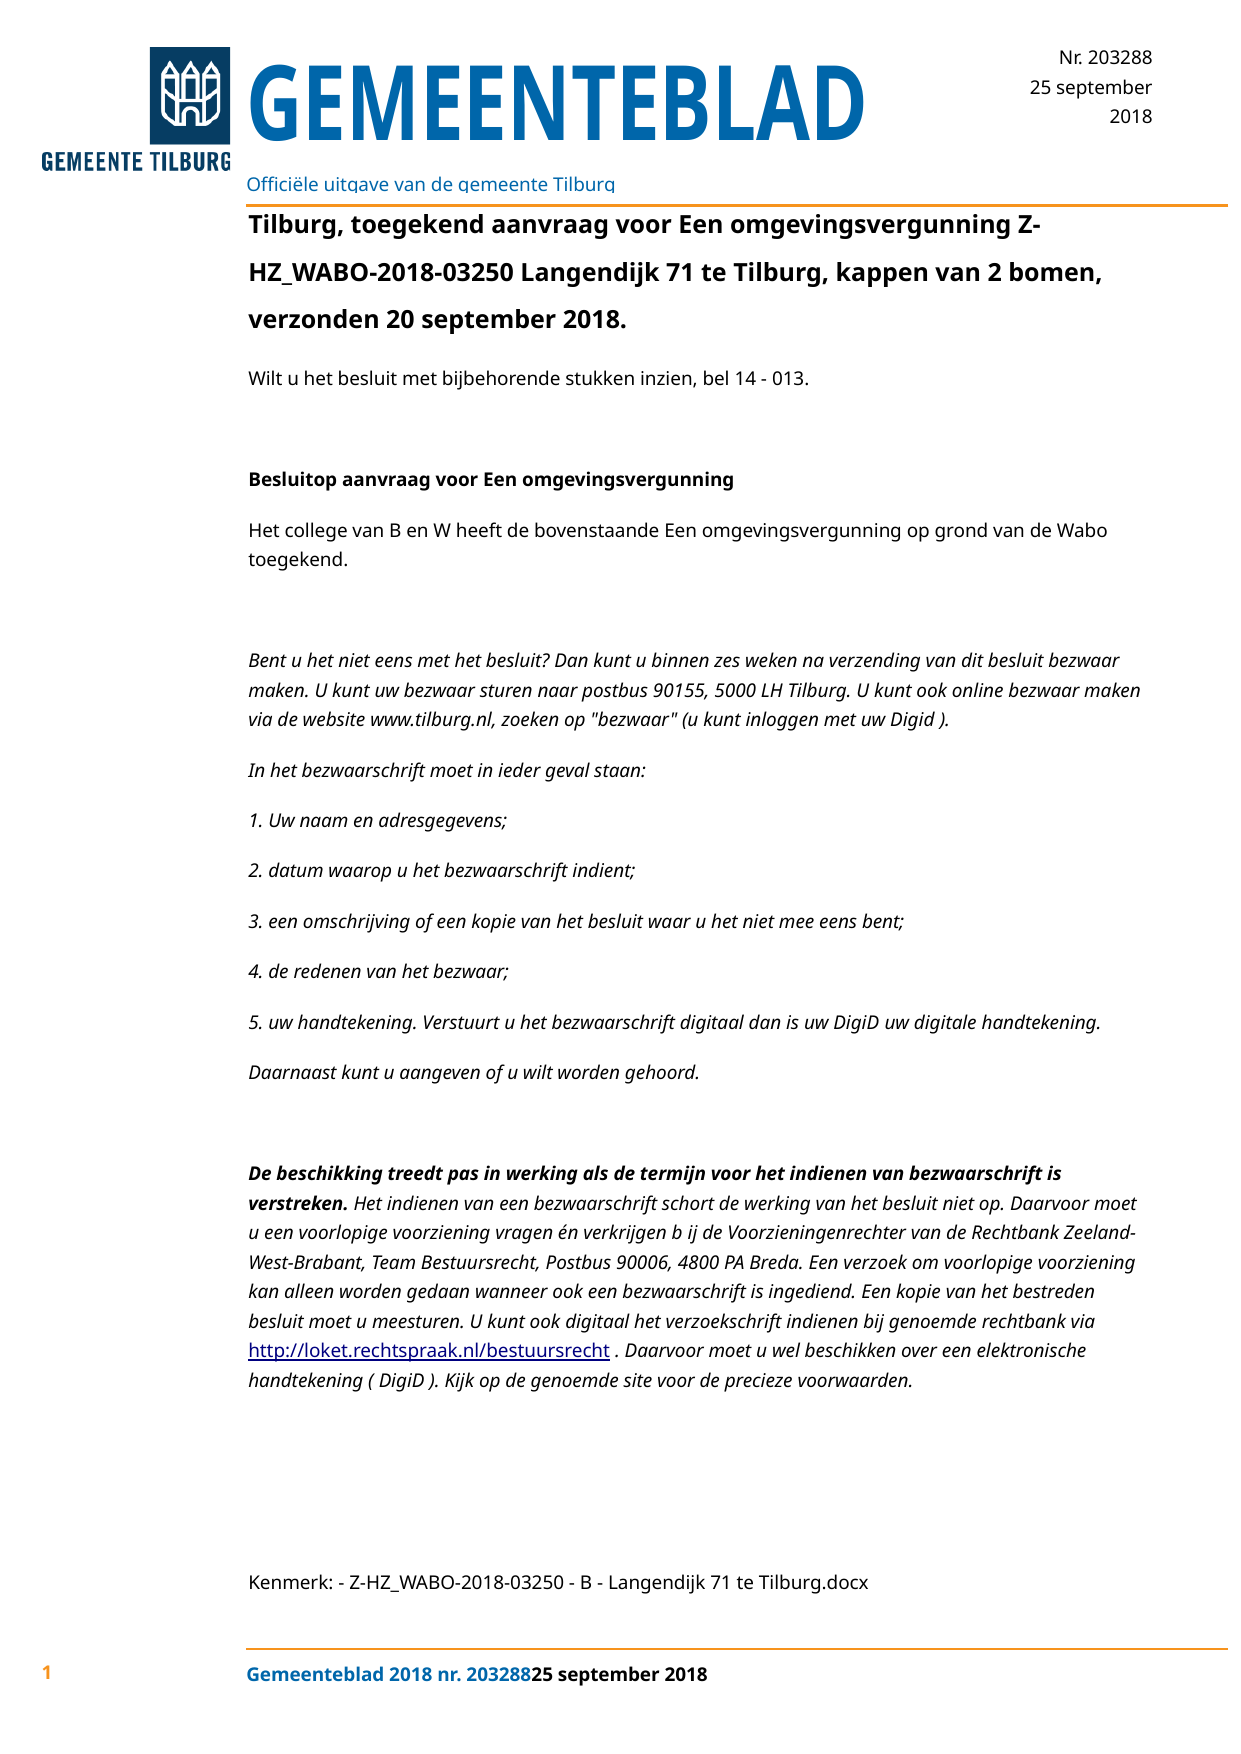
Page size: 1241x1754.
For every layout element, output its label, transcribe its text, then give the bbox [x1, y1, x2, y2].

text 5. uw handtekening. Verstuurt u het bezwaarschrift digitaal dan is uw DigiD uw digitale handtekening. [248, 1009, 1152, 1034]
text Bent u het niet eens met het besluit? Dan kunt u binnen zes weken na verzending van dit besluit bezwaar maken. U kunt uw bezwaar sturen naar postbus 90155, 5000 LH Tilburg. U kunt ook online bezwaar maken via de website www.tilburg.nl, zoeken op "bezwaar" (u kunt inloggen met uw Digid ). [248, 647, 1152, 732]
picture [41, 47, 231, 172]
text 2. datum waarop u het bezwaarschrift indient; [248, 858, 1152, 883]
text De beschikking treedt pas in werking als de termijn voor het indienen van bezwaarschrift is verstreken. Het indienen van een bezwaarschrift schort de werking van het besluit niet op. Daarvoor moet u een voorlopige voorziening vragen én verkrijgen b ij de Voorzieningenrechter van de Rechtbank Zeeland-West-Brabant, Team Bestuursrecht, Postbus 90006, 4800 PA Breda. Een verzoek om voorlopige voorziening kan alleen worden gedaan wanneer ook een bezwaarschrift is ingediend. Een kopie van het bestreden besluit moet u meesturen. U kunt ook digitaal het verzoekschrift indienen bij genoemde rechtbank via http://loket.rechtspraak.nl/bestuursrecht . Daarvoor moet u wel beschikken over een elektronische handtekening ( DigiD ). Kijk op de genoemde site voor de precieze voorwaarden. [248, 1160, 1152, 1393]
text In het bezwaarschrift moet in ieder geval staan: [248, 757, 1152, 782]
text 3. een omschrijving of een kopie van het besluit waar u het niet mee eens bent; [248, 908, 1152, 934]
text Besluitop aanvraag voor Een omgevingsvergunning [248, 466, 1152, 492]
text Tilburg, toegekend aanvraag voor Een omgevingsvergunning Z-HZ_WABO-2018-03250 Langendijk 71 te Tilburg, kappen van 2 bomen, verzonden 20 september 2018. [248, 207, 1152, 336]
text Kenmerk: - Z-HZ_WABO-2018-03250 - B - Langendijk 71 te Tilburg.docx [248, 1569, 1152, 1594]
text Wilt u het besluit met bijbehorende stukken inzien, bel 14 - 013. [248, 366, 1152, 391]
text 1. Uw naam en adresgegevens; [248, 807, 1152, 833]
text 4. de redenen van het bezwaar; [248, 958, 1152, 984]
text Het college van B en W heeft de bovenstaande Een omgevingsvergunning op grond van de Wabo toegekend. [248, 517, 1152, 572]
text Daarnaast kunt u aangeven of u wilt worden gehoord. [248, 1059, 1152, 1085]
